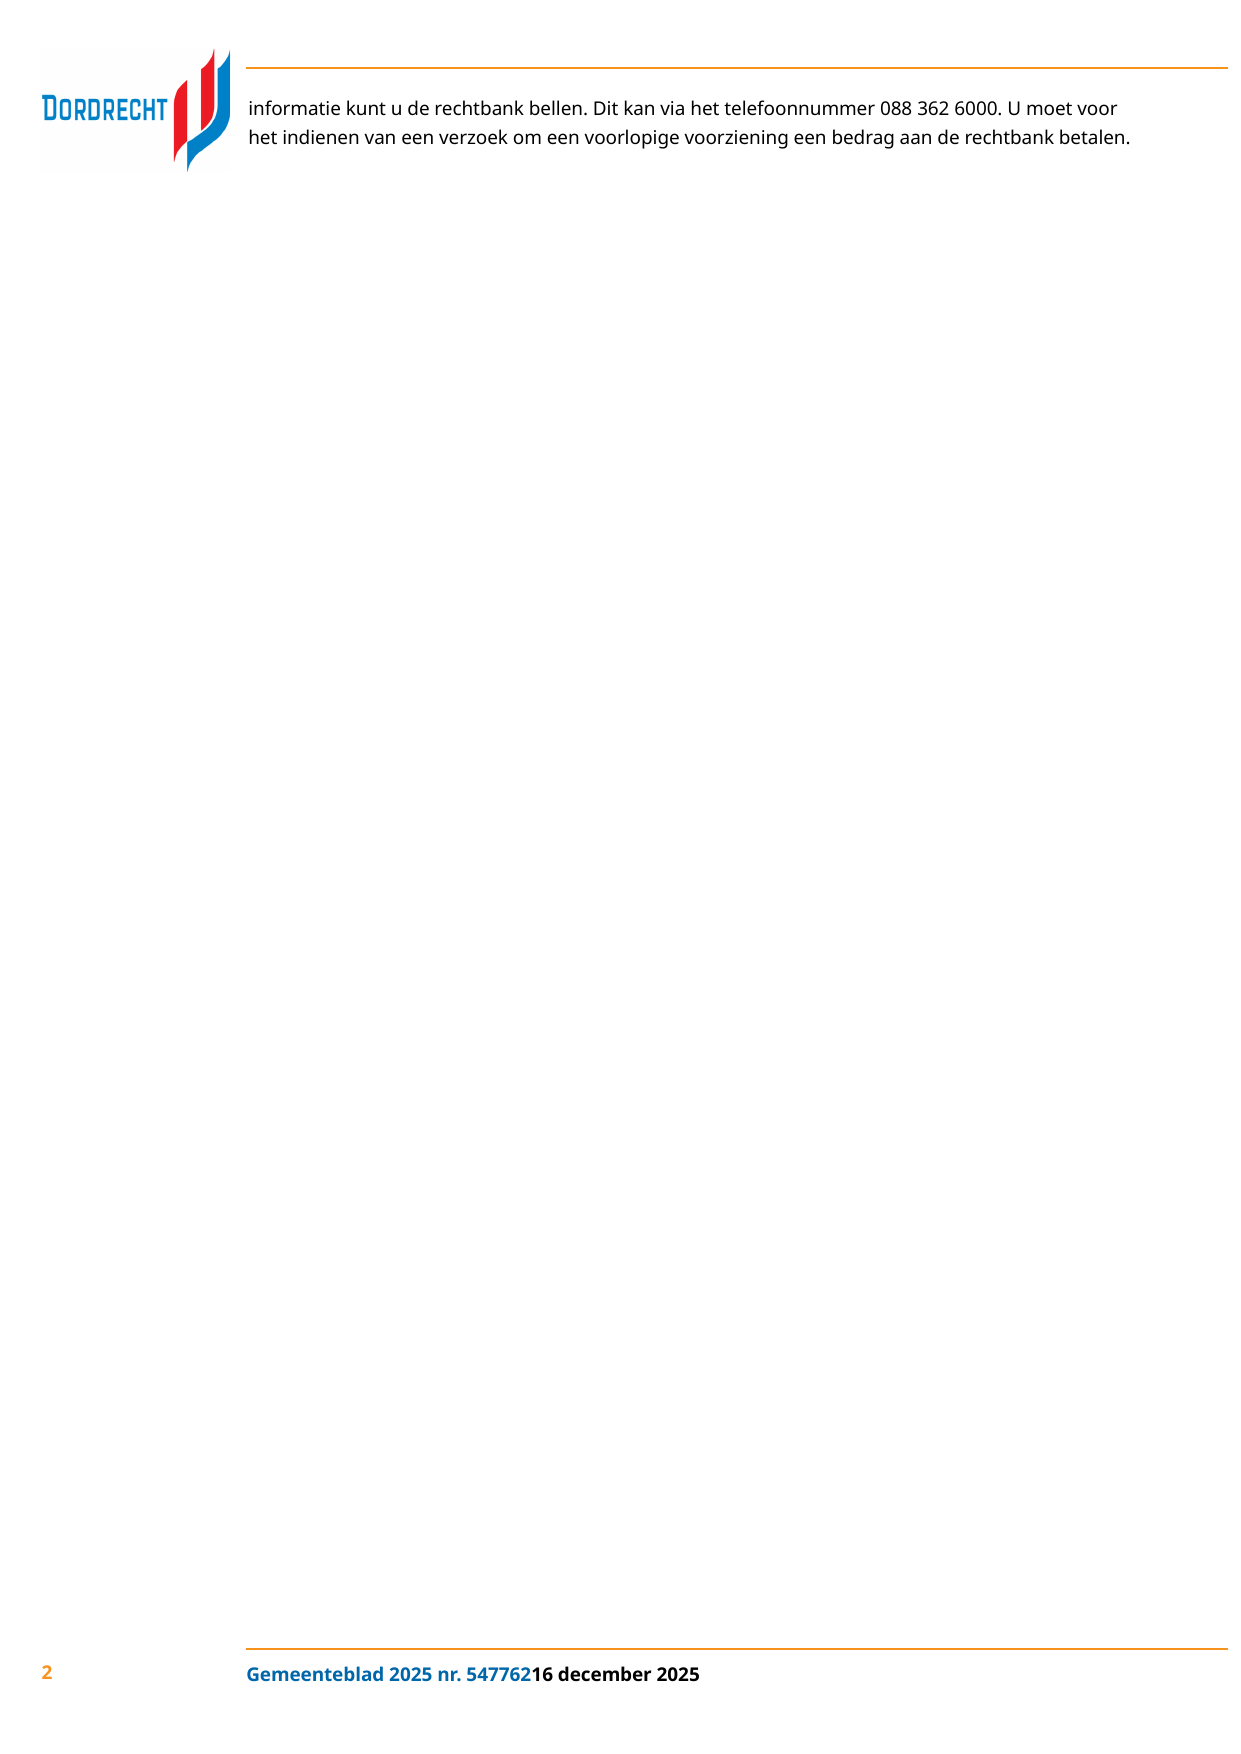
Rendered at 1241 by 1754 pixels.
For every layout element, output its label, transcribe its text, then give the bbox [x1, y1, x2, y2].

text informatie kunt u de rechtbank bellen. Dit kan via het telefoonnummer 088 362 6000. U moet voor het indienen van een verzoek om een voorlopige voorziening een bedrag aan de rechtbank betalen. [248, 95, 1152, 150]
picture [41, 47, 231, 172]
